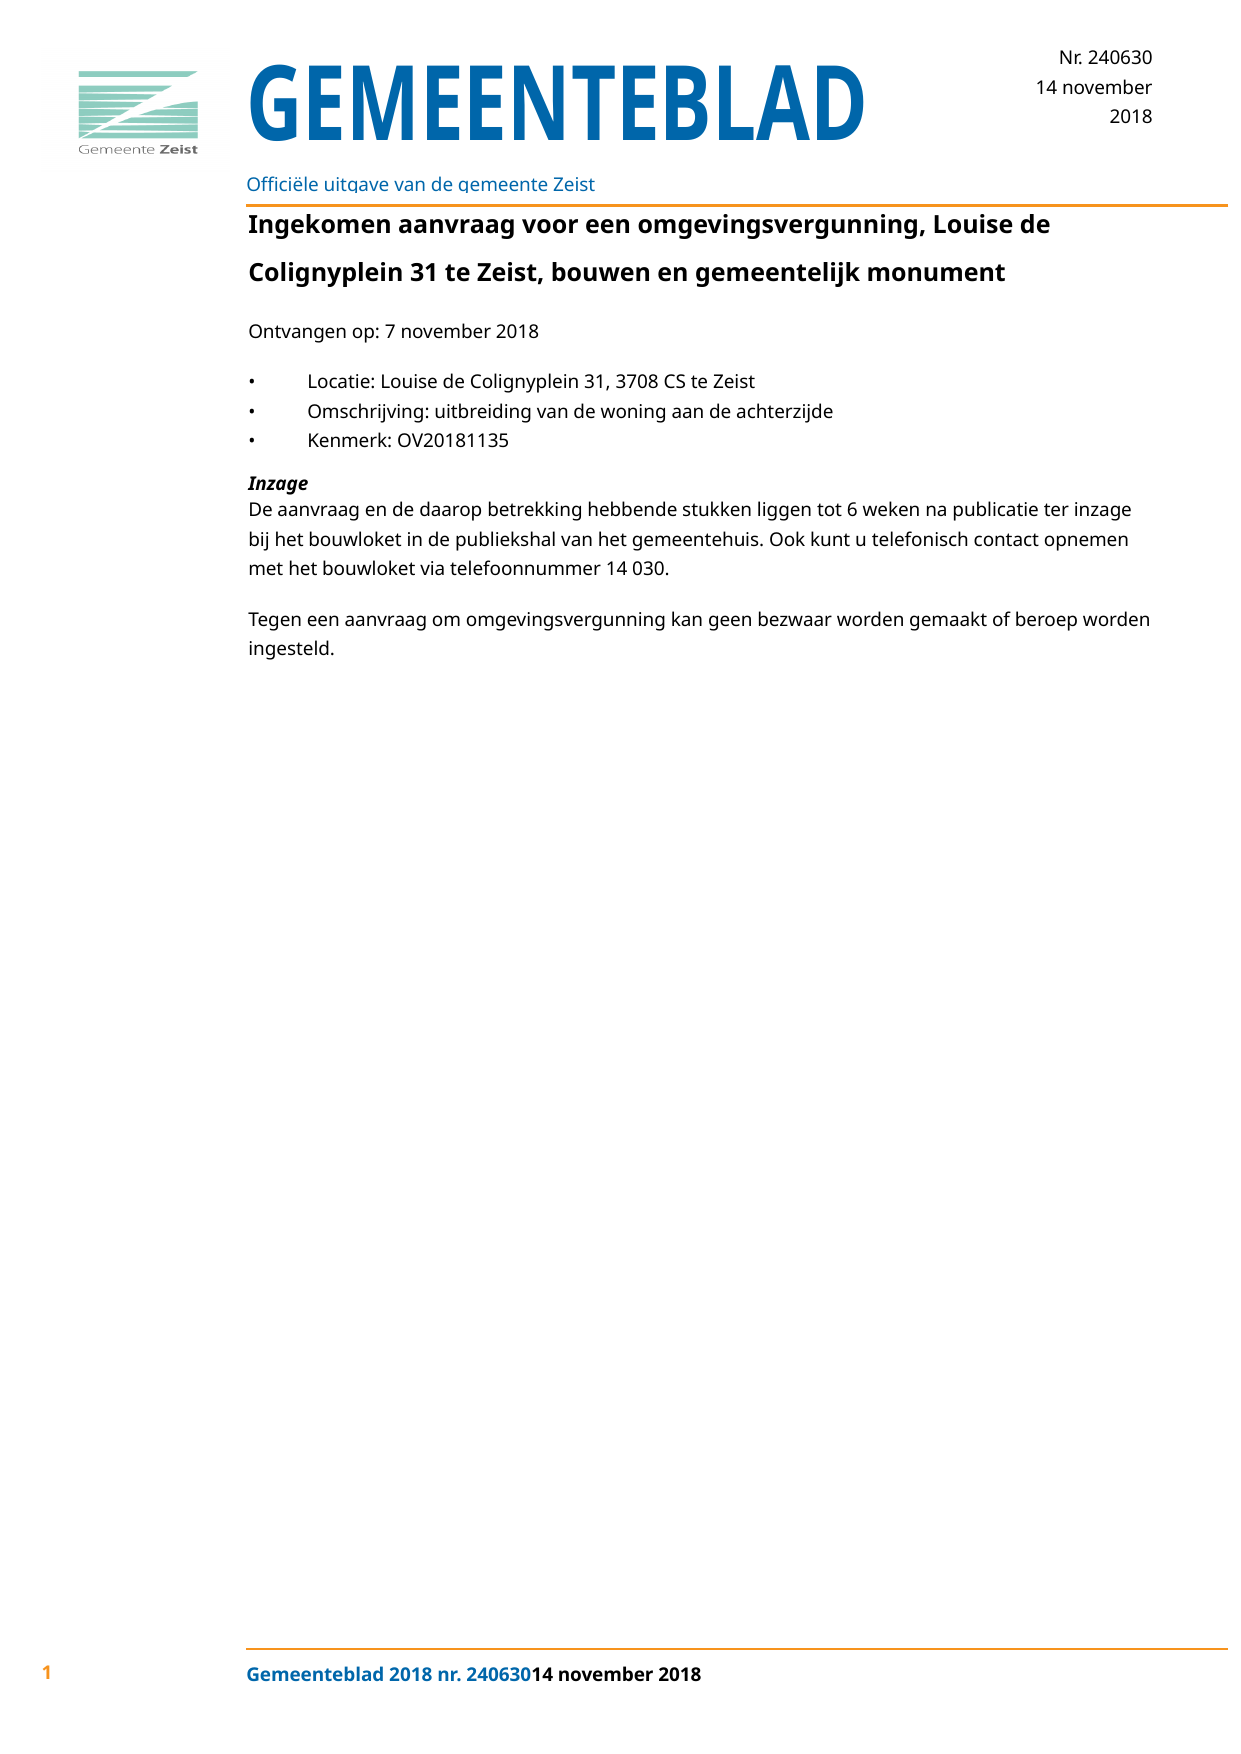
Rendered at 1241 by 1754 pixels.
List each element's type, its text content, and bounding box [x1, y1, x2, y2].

text Tegen een aanvraag om omgevingsvergunning kan geen bezwaar worden gemaakt of beroep worden ingesteld. [248, 606, 1152, 661]
text Ingekomen aanvraag voor een omgevingsvergunning, Louise de Colignyplein 31 te Zeist, bouwen en gemeentelijk monument [248, 207, 1152, 288]
list Locatie: Louise de Colignyplein 31, 3708 CS te Zeist [248, 368, 1152, 394]
list Omschrijving: uitbreiding van de woning aan de achterzijde [248, 398, 1152, 424]
list Kenmerk: OV20181135 [248, 427, 1152, 453]
picture [41, 47, 231, 172]
text Inzage [248, 471, 1152, 496]
text De aanvraag en de daarop betrekking hebbende stukken liggen tot 6 weken na publicatie ter inzage bij het bouwloket in de publiekshal van het gemeentehuis. Ook kunt u telefonisch contact opnemen met het bouwloket via telefoonnummer 14 030. [248, 496, 1152, 581]
text Ontvangen op: 7 november 2018 [248, 318, 1152, 344]
